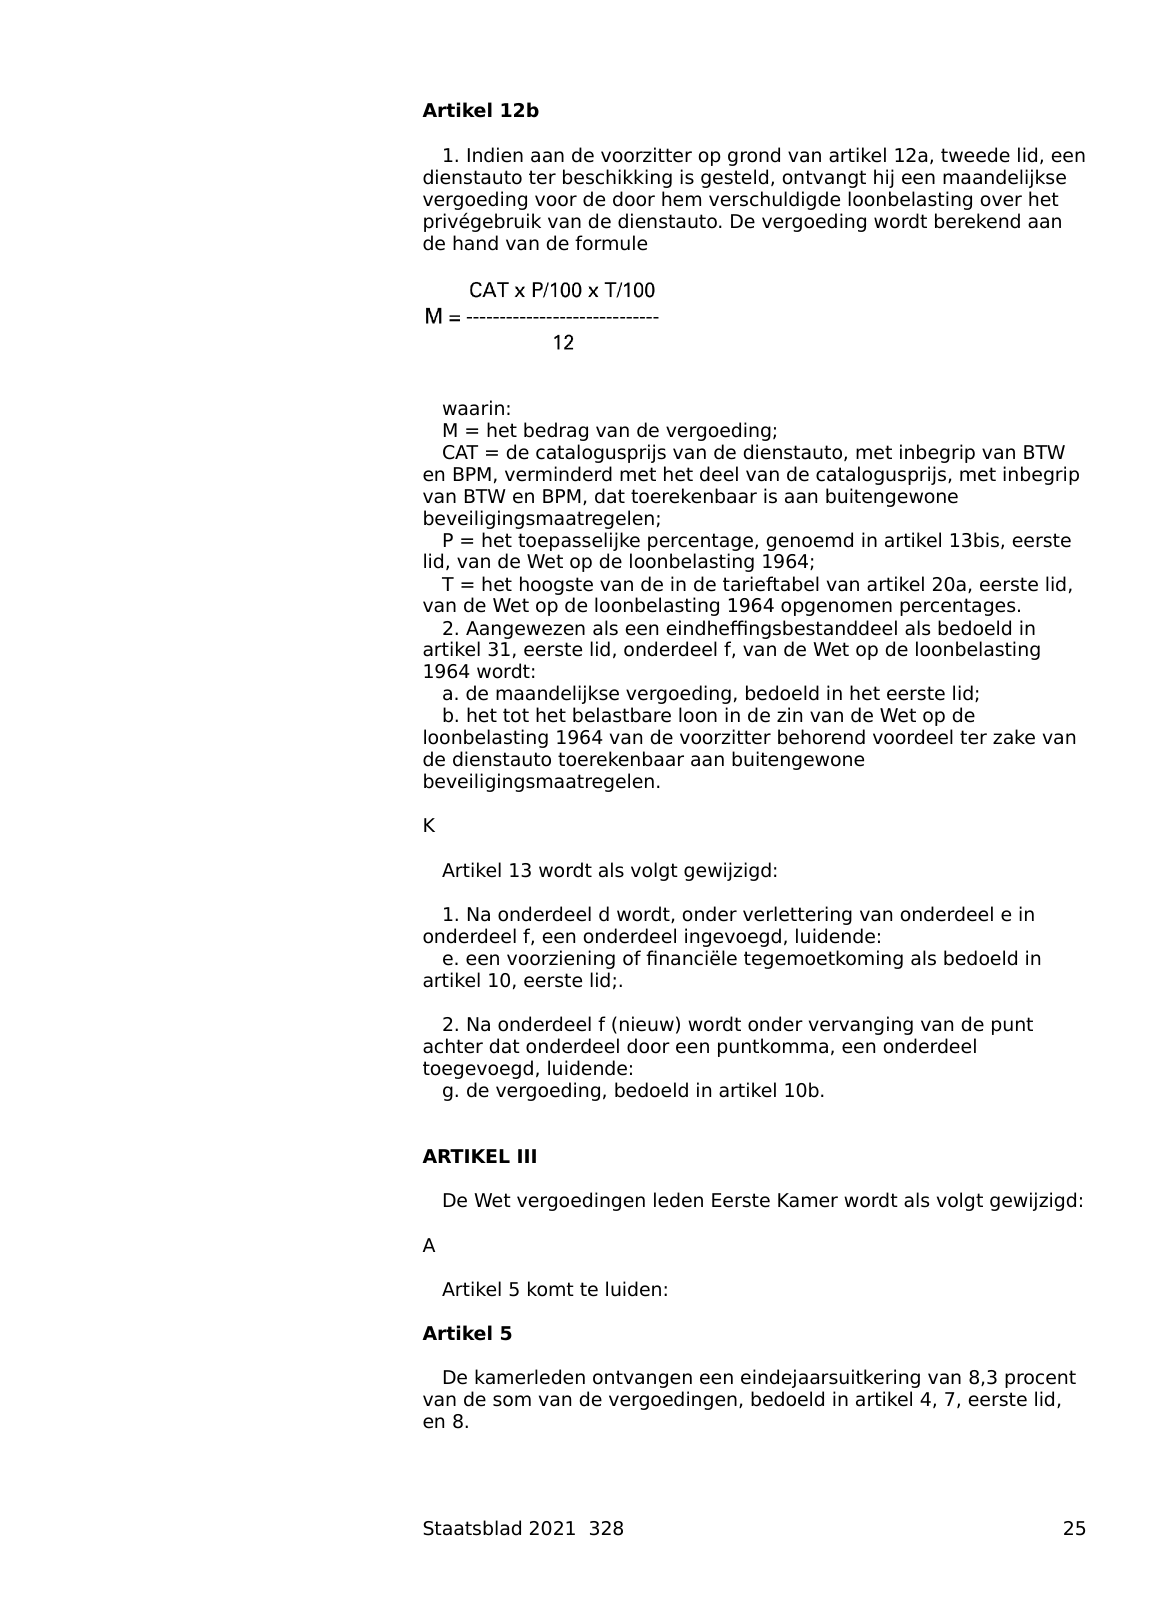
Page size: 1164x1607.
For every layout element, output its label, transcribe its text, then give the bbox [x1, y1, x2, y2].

text T = het hoogste van de in de tarieftabel van artikel 20a, eerste lid, van de Wet op de loonbelasting 1964 opgenomen percentages. [422, 573, 1087, 617]
text De kamerleden ontvangen een eindejaarsuitkering van 8,3 procent van de som van de vergoedingen, bedoeld in artikel 4, 7, eerste lid, en 8. [422, 1367, 1087, 1433]
text Artikel 5 komt te luiden: [422, 1279, 1087, 1301]
text 1. Indien aan de voorzitter op grond van artikel 12a, tweede lid, een dienstauto ter beschikking is gesteld, ontvangt hij een maandelijkse vergoeding voor de door hem verschuldigde loonbelasting over het privégebruik van de dienstauto. De vergoeding wordt berekend aan de hand van de formule [422, 144, 1087, 254]
text b. het tot het belastbare loon in de zin van de Wet op de loonbelasting 1964 van de voorzitter behorend voordeel ter zake van de dienstauto toerekenbaar aan buitengewone beveiligingsmaatregelen. [422, 705, 1087, 793]
text Artikel 13 wordt als volgt gewijzigd: [422, 859, 1087, 882]
subtitle Artikel 12b [422, 100, 1087, 122]
picture [422, 276, 665, 354]
text K [422, 815, 1087, 837]
text 1. Na onderdeel d wordt, onder verlettering van onderdeel e in onderdeel f, een onderdeel ingevoegd, luidende: [422, 904, 1087, 948]
text 2. Aangewezen als een eindheffingsbestanddeel als bedoeld in artikel 31, eerste lid, onderdeel f, van de Wet op de loonbelasting 1964 wordt: [422, 617, 1087, 683]
text CAT = de catalogusprijs van de dienstauto, met inbegrip van BTW en BPM, verminderd met het deel van de catalogusprijs, met inbegrip van BTW en BPM, dat toerekenbaar is aan buitengewone beveiligingsmaatregelen; [422, 442, 1087, 529]
text M = het bedrag van de vergoeding; [422, 419, 1087, 442]
subtitle ARTIKEL III [422, 1146, 1087, 1168]
text a. de maandelijkse vergoeding, bedoeld in het eerste lid; [422, 683, 1087, 705]
text A [422, 1234, 1087, 1256]
text 2. Na onderdeel f (nieuw) wordt onder vervanging van de punt achter dat onderdeel door een puntkomma, een onderdeel toegevoegd, luidende: [422, 1014, 1087, 1080]
text De Wet vergoedingen leden Eerste Kamer wordt als volgt gewijzigd: [422, 1190, 1087, 1212]
subtitle Artikel 5 [422, 1323, 1087, 1345]
text waarin: [422, 398, 1087, 419]
text e. een voorziening of financiële tegemoetkoming als bedoeld in artikel 10, eerste lid;. [422, 948, 1087, 992]
text P = het toepasselijke percentage, genoemd in artikel 13bis, eerste lid, van de Wet op de loonbelasting 1964; [422, 529, 1087, 573]
text g. de vergoeding, bedoeld in artikel 10b. [422, 1080, 1087, 1102]
